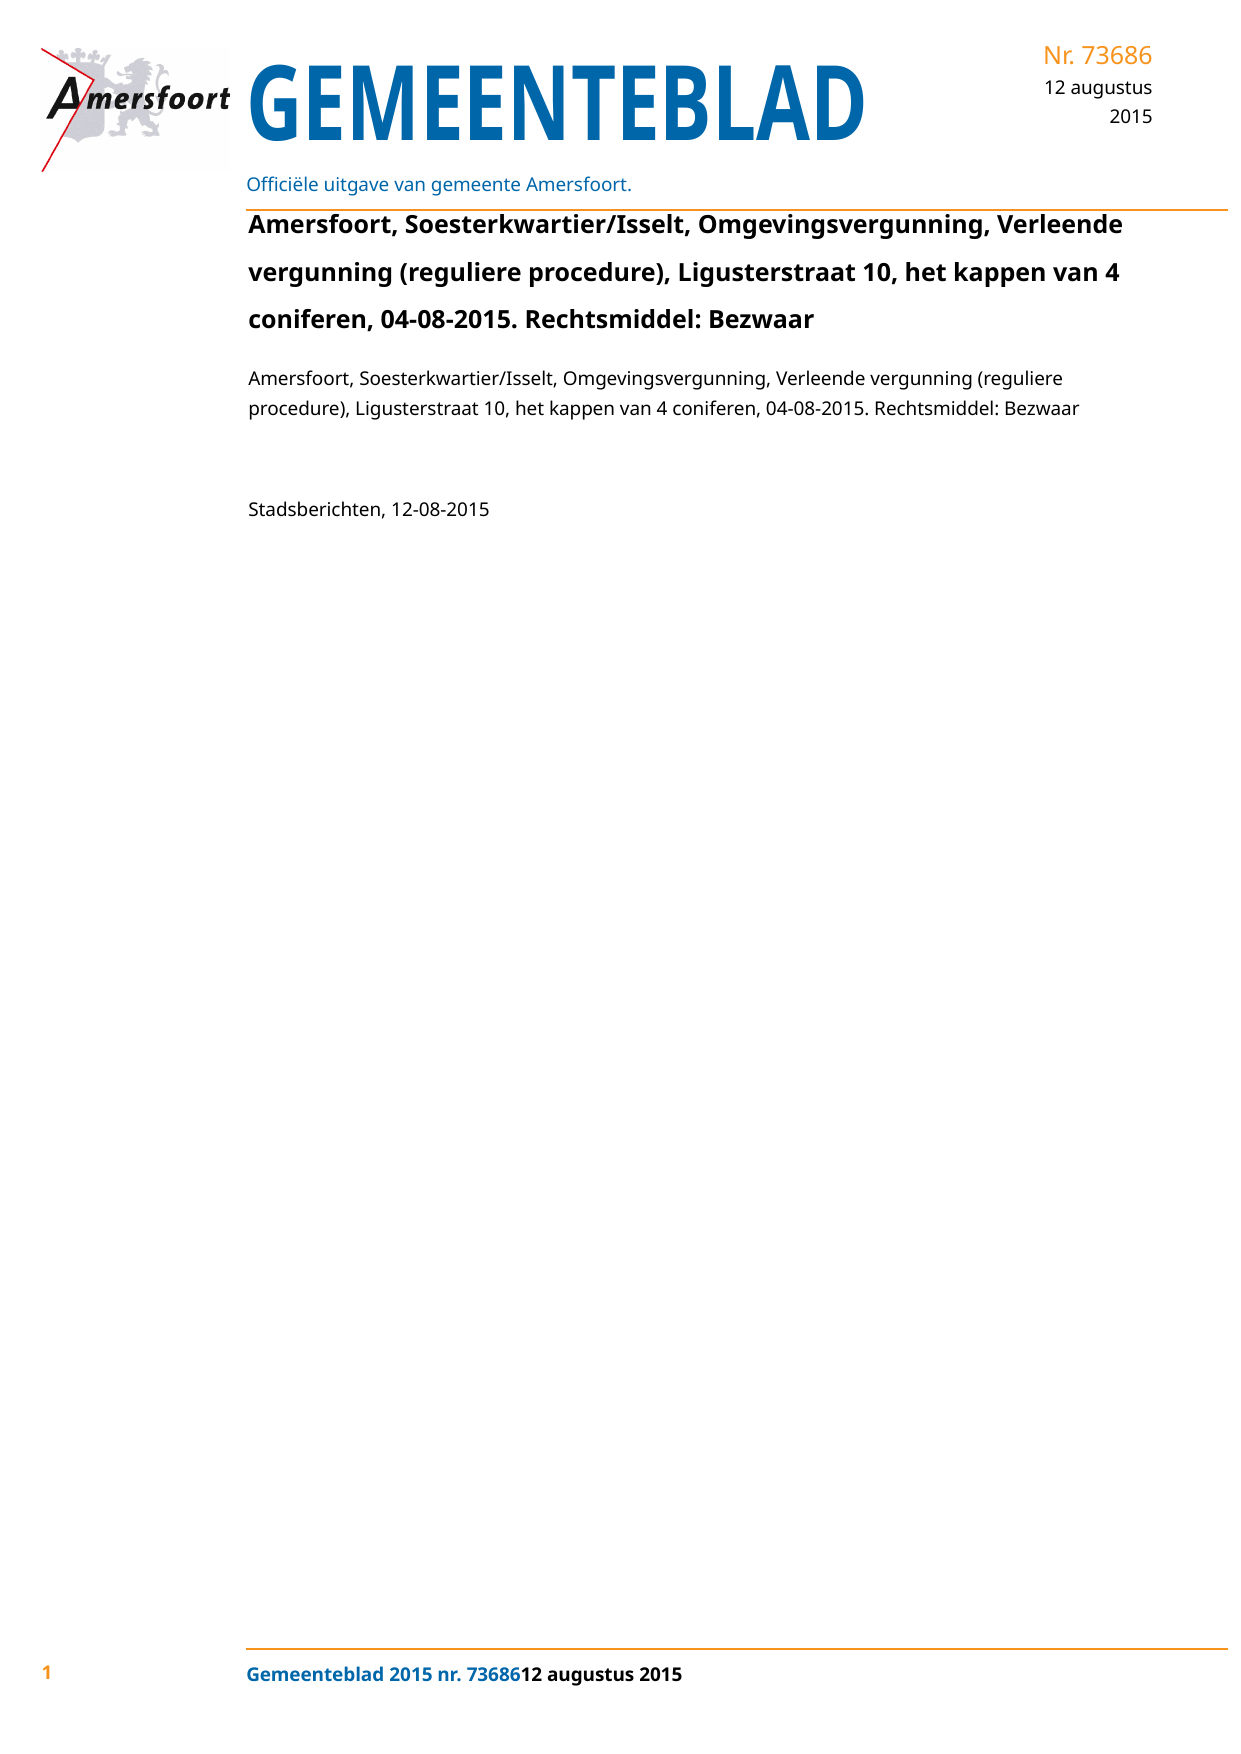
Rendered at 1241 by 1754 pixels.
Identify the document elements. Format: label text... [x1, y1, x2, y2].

picture [41, 47, 231, 172]
text Amersfoort, Soesterkwartier/Isselt, Omgevingsvergunning, Verleende vergunning (reguliere procedure), Ligusterstraat 10, het kappen van 4 coniferen, 04-08-2015. Rechtsmiddel: Bezwaar [248, 211, 1152, 336]
text Stadsberichten, 12-08-2015 [248, 496, 1152, 522]
text Amersfoort, Soesterkwartier/Isselt, Omgevingsvergunning, Verleende vergunning (reguliere procedure), Ligusterstraat 10, het kappen van 4 coniferen, 04-08-2015. Rechtsmiddel: Bezwaar [248, 366, 1152, 421]
